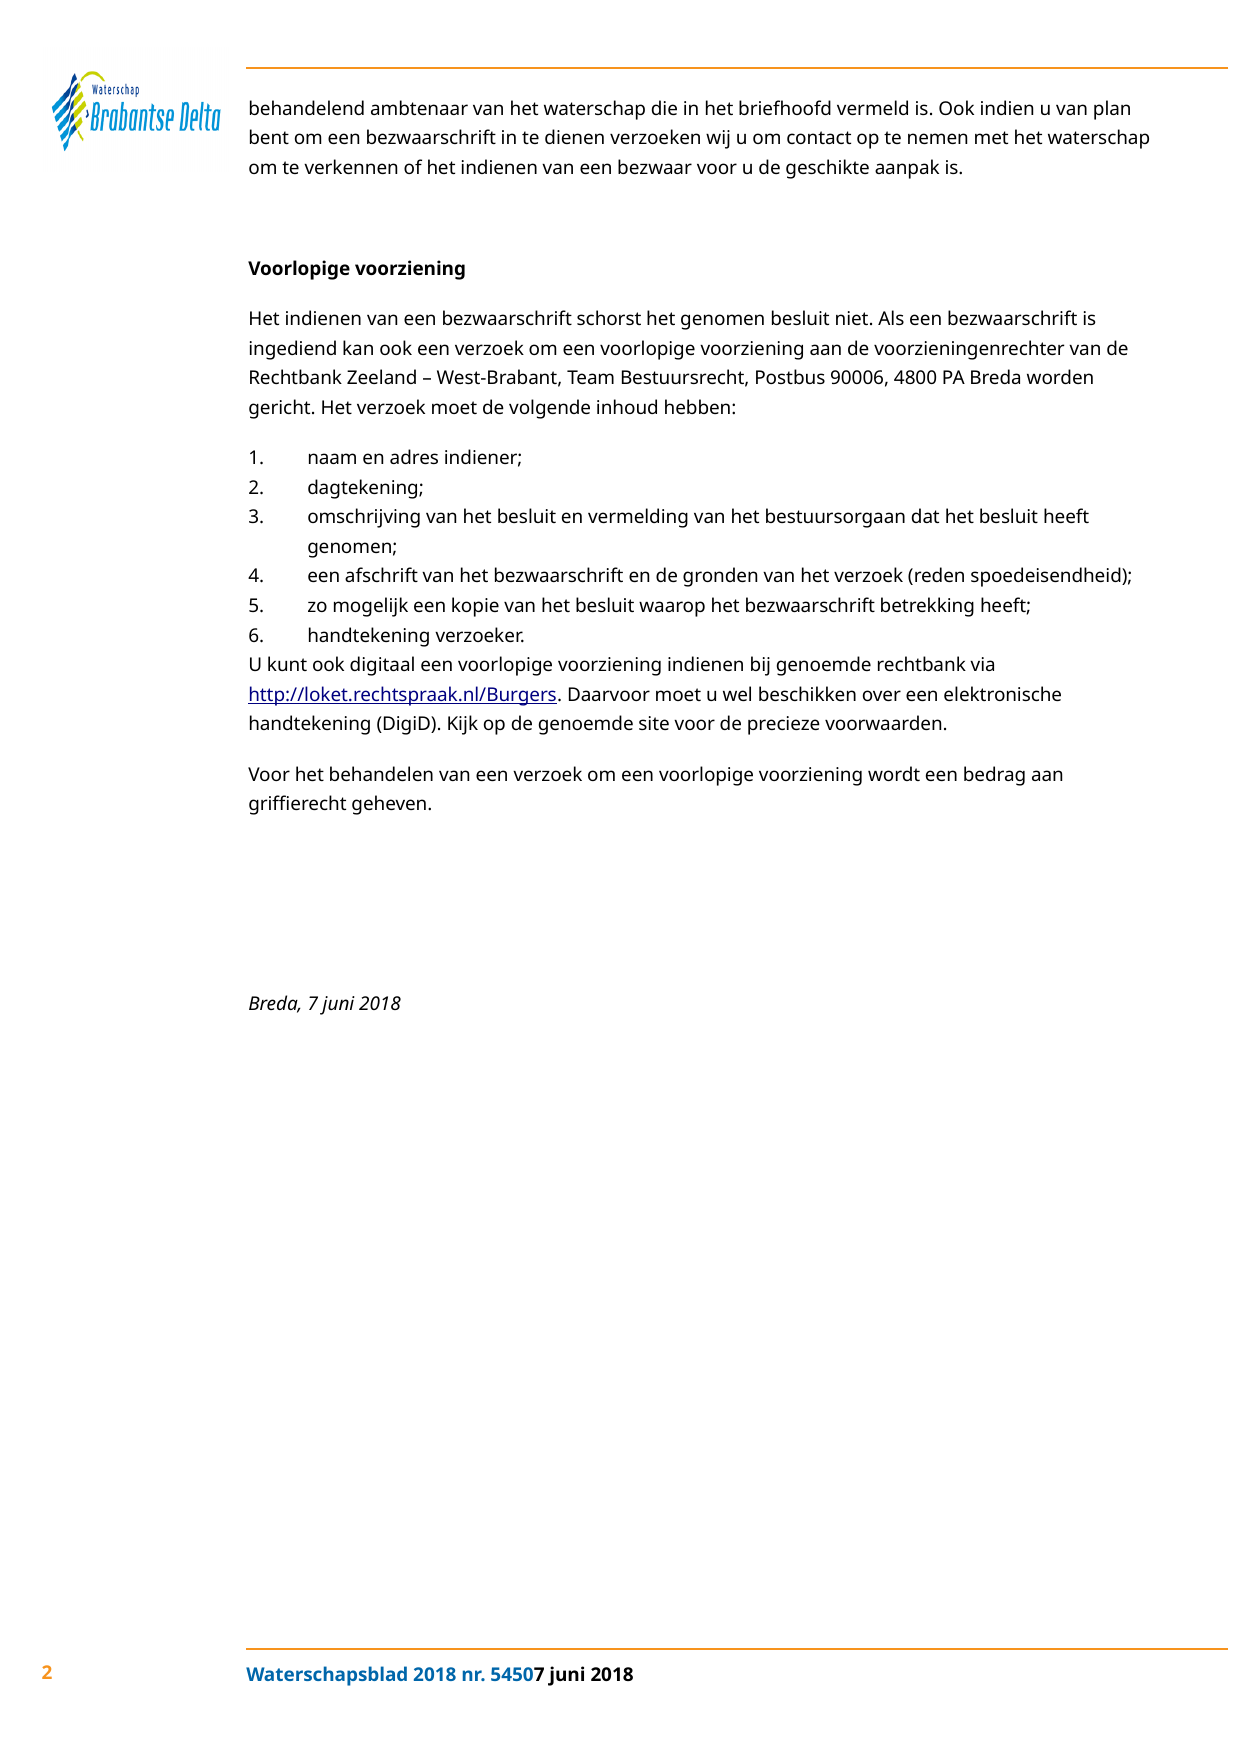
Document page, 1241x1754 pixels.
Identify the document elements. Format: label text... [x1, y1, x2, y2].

text Voor het behandelen van een verzoek om een voorlopige voorziening wordt een bedrag aan griffierecht geheven. [248, 761, 1152, 816]
list handtekening verzoeker. [248, 622, 1152, 648]
list dagtekening; [248, 474, 1152, 500]
list zo mogelijk een kopie van het besluit waarop het bezwaarschrift betrekking heeft; [248, 592, 1152, 618]
text Breda, 7 juni 2018 [248, 990, 1152, 1015]
list naam en adres indiener; [248, 444, 1152, 470]
list een afschrift van het bezwaarschrift en de gronden van het verzoek (reden spoedeisendheid); [248, 563, 1152, 588]
text Het indienen van een bezwaarschrift schorst het genomen besluit niet. Als een bezwaarschrift is ingediend kan ook een verzoek om een voorlopige voorziening aan de voorzieningenrechter van de Rechtbank Zeeland – West-Brabant, Team Bestuursrecht, Postbus 90006, 4800 PA Breda worden gericht. Het verzoek moet de volgende inhoud hebben: [248, 305, 1152, 420]
text Voorlopige voorziening [248, 255, 1152, 281]
text behandelend ambtenaar van het waterschap die in het briefhoofd vermeld is. Ook indien u van plan bent om een bezwaarschrift in te dienen verzoeken wij u om contact op te nemen met het waterschap om te verkennen of het indienen van een bezwaar voor u de geschikte aanpak is. [248, 95, 1152, 180]
text U kunt ook digitaal een voorlopige voorziening indienen bij genoemde rechtbank via http://loket.rechtspraak.nl/Burgers. Daarvoor moet u wel beschikken over een elektronische handtekening (DigiD). Kijk op de genoemde site voor de precieze voorwaarden. [248, 651, 1152, 736]
picture [41, 47, 231, 172]
list omschrijving van het besluit en vermelding van het bestuursorgaan dat het besluit heeft genomen; [248, 503, 1152, 559]
